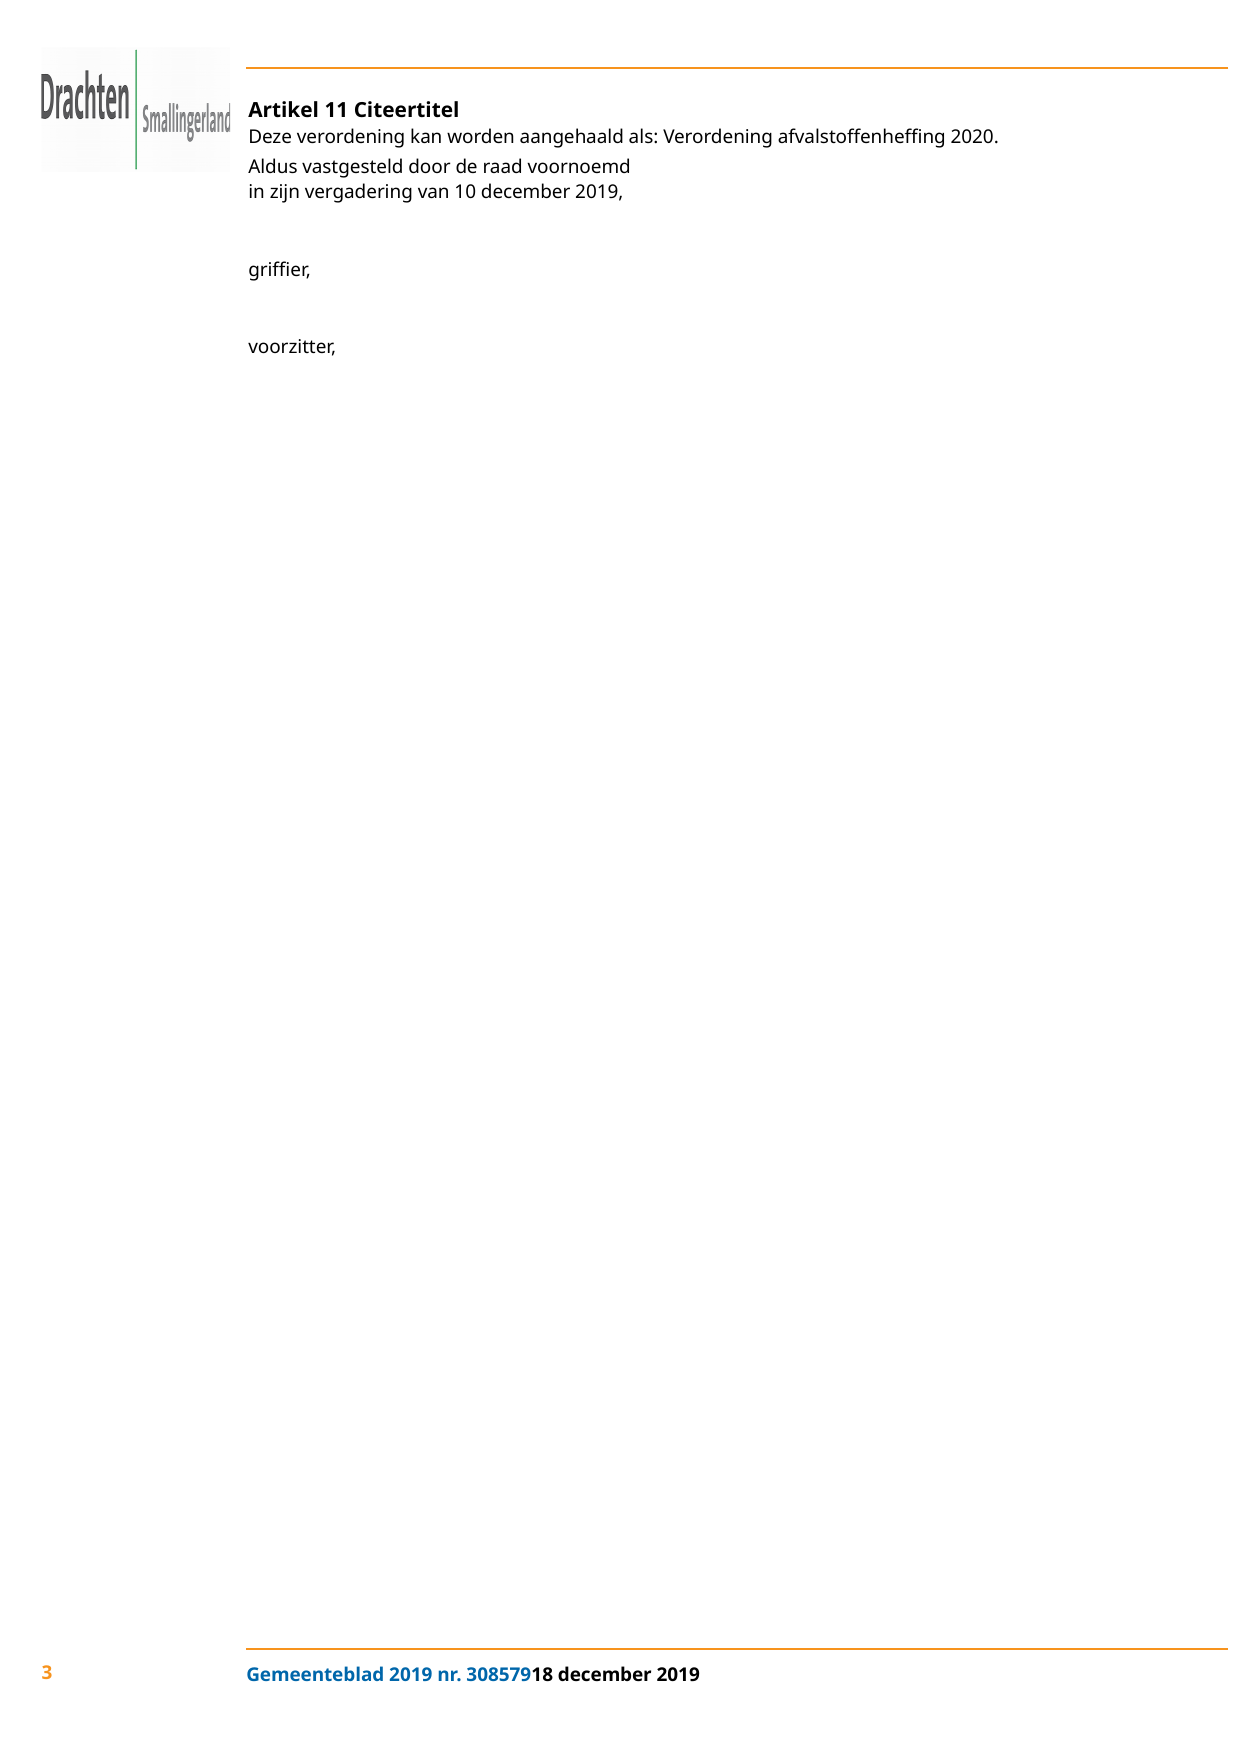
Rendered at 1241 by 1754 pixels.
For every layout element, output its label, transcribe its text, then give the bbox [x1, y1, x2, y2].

text Artikel 11 Citeertitel [248, 95, 1152, 123]
text Deze verordening kan worden aangehaald als: Verordening afvalstoffenheffing 2020. [248, 123, 1152, 149]
text in zijn vergadering van 10 december 2019, [248, 178, 1152, 204]
text griffier, [248, 256, 1152, 281]
text Aldus vastgesteld door de raad voornoemd [248, 153, 1152, 178]
picture [41, 47, 231, 172]
text voorzitter, [248, 333, 1152, 359]
